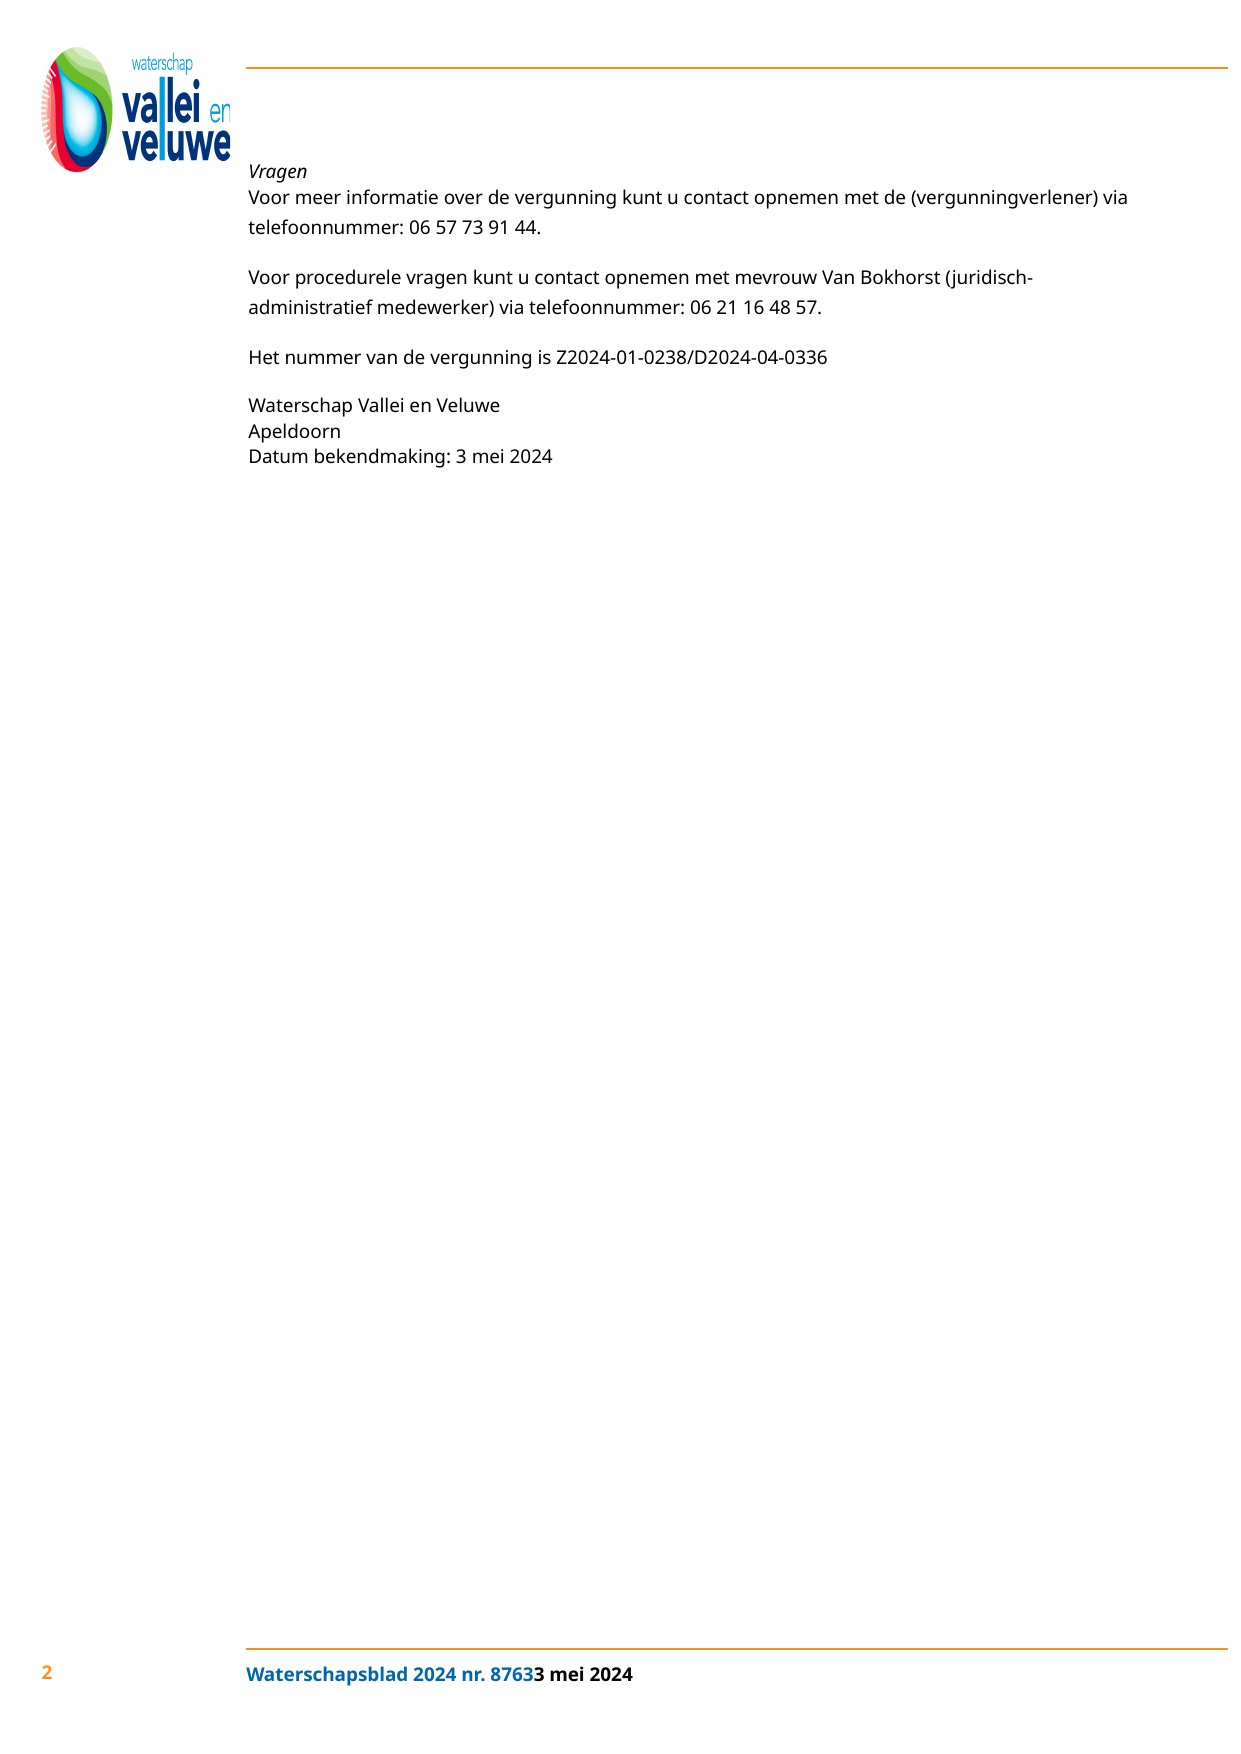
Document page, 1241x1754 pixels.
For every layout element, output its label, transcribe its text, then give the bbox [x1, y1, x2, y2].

picture [41, 47, 231, 172]
text Het nummer van de vergunning is Z2024-01-0238/D2024-04-0336 [248, 344, 1152, 370]
text Apeldoorn [248, 418, 1152, 444]
text Vragen [248, 159, 1152, 184]
text Voor procedurele vragen kunt u contact opnemen met mevrouw Van Bokhorst (juridisch-administratief medewerker) via telefoonnummer: 06 21 16 48 57. [248, 264, 1152, 320]
text Datum bekendmaking: 3 mei 2024 [248, 444, 1152, 469]
text Waterschap Vallei en Veluwe [248, 392, 1152, 418]
text Voor meer informatie over de vergunning kunt u contact opnemen met de (vergunningverlener) via telefoonnummer: 06 57 73 91 44. [248, 184, 1152, 240]
